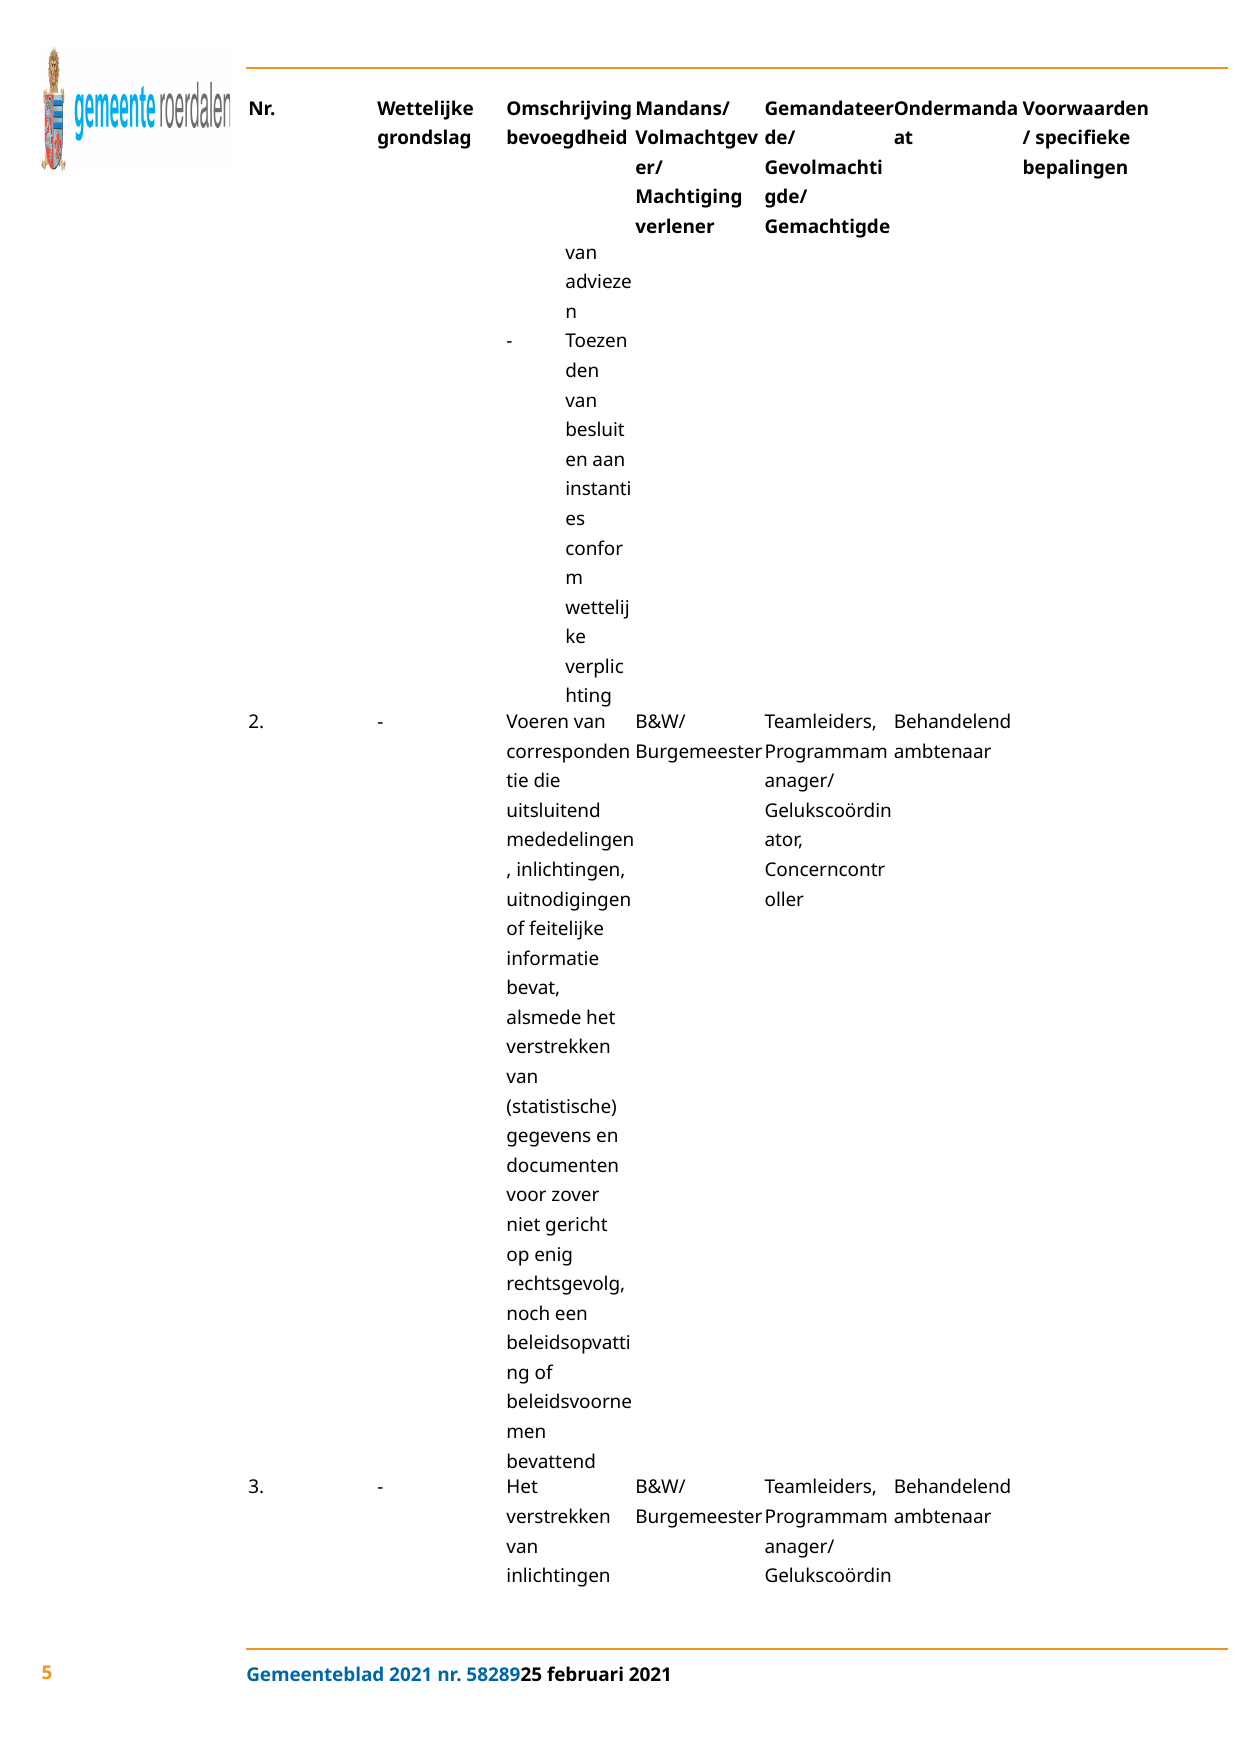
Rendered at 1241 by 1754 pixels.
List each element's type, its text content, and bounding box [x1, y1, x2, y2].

table_cell B&W/ Burgemeester [635, 708, 764, 1474]
table_header Voorwaarden / specifieke bepalingen [1023, 95, 1152, 239]
table_header Wettelijke grondslag [377, 95, 506, 239]
table_cell Het verstrekken van inlichtingen [506, 1474, 635, 1588]
table_cell - [377, 239, 506, 708]
table_cell [1023, 239, 1152, 708]
table_cell [1023, 708, 1152, 1474]
table_header Ondermandaat [894, 95, 1022, 239]
table_cell - [377, 1474, 506, 1588]
table_header Mandans/ Volmachtgever/ Machtiging verlener [635, 95, 764, 239]
picture [41, 47, 231, 172]
table_cell [1023, 1474, 1152, 1588]
table_cell B&W/ Burgemeester [635, 1474, 764, 1588]
table_header Nr. [248, 95, 377, 239]
table_cell 3. [248, 1474, 377, 1588]
table_cell [635, 239, 764, 708]
table_cell [894, 239, 1022, 708]
table_cell Voeren van correspondentie die uitsluitend mededelingen, inlichtingen, uitnodigingen of feitelijke informatie bevat, alsmede het verstrekken van (statistische) gegevens en documenten voor zover niet gericht op enig rechtsgevolg, noch een beleidsopvatting of beleidsvoornemen bevattend [506, 708, 635, 1474]
table_cell [764, 239, 893, 708]
table_cell Behandelend ambtenaar [894, 708, 1022, 1474]
table_cell Teamleiders, Programmamanager/Gelukscoördinator, Concerncontroller [764, 708, 893, 1474]
table_header Omschrijving bevoegdheid [506, 95, 635, 239]
table_cell [248, 239, 377, 708]
table_cell Behandelend ambtenaar [894, 1474, 1022, 1588]
table_header Gemandateerde/ Gevolmachtigde/ Gemachtigde [764, 95, 893, 239]
table_cell 2. [248, 708, 377, 1474]
table_cell - [377, 708, 506, 1474]
table_cell van adviezen Toezenden van besluiten aan instanties conform wettelijke verplichting [506, 239, 635, 708]
table_cell Teamleiders, Programmamanager/Gelukscoördin [764, 1474, 893, 1588]
